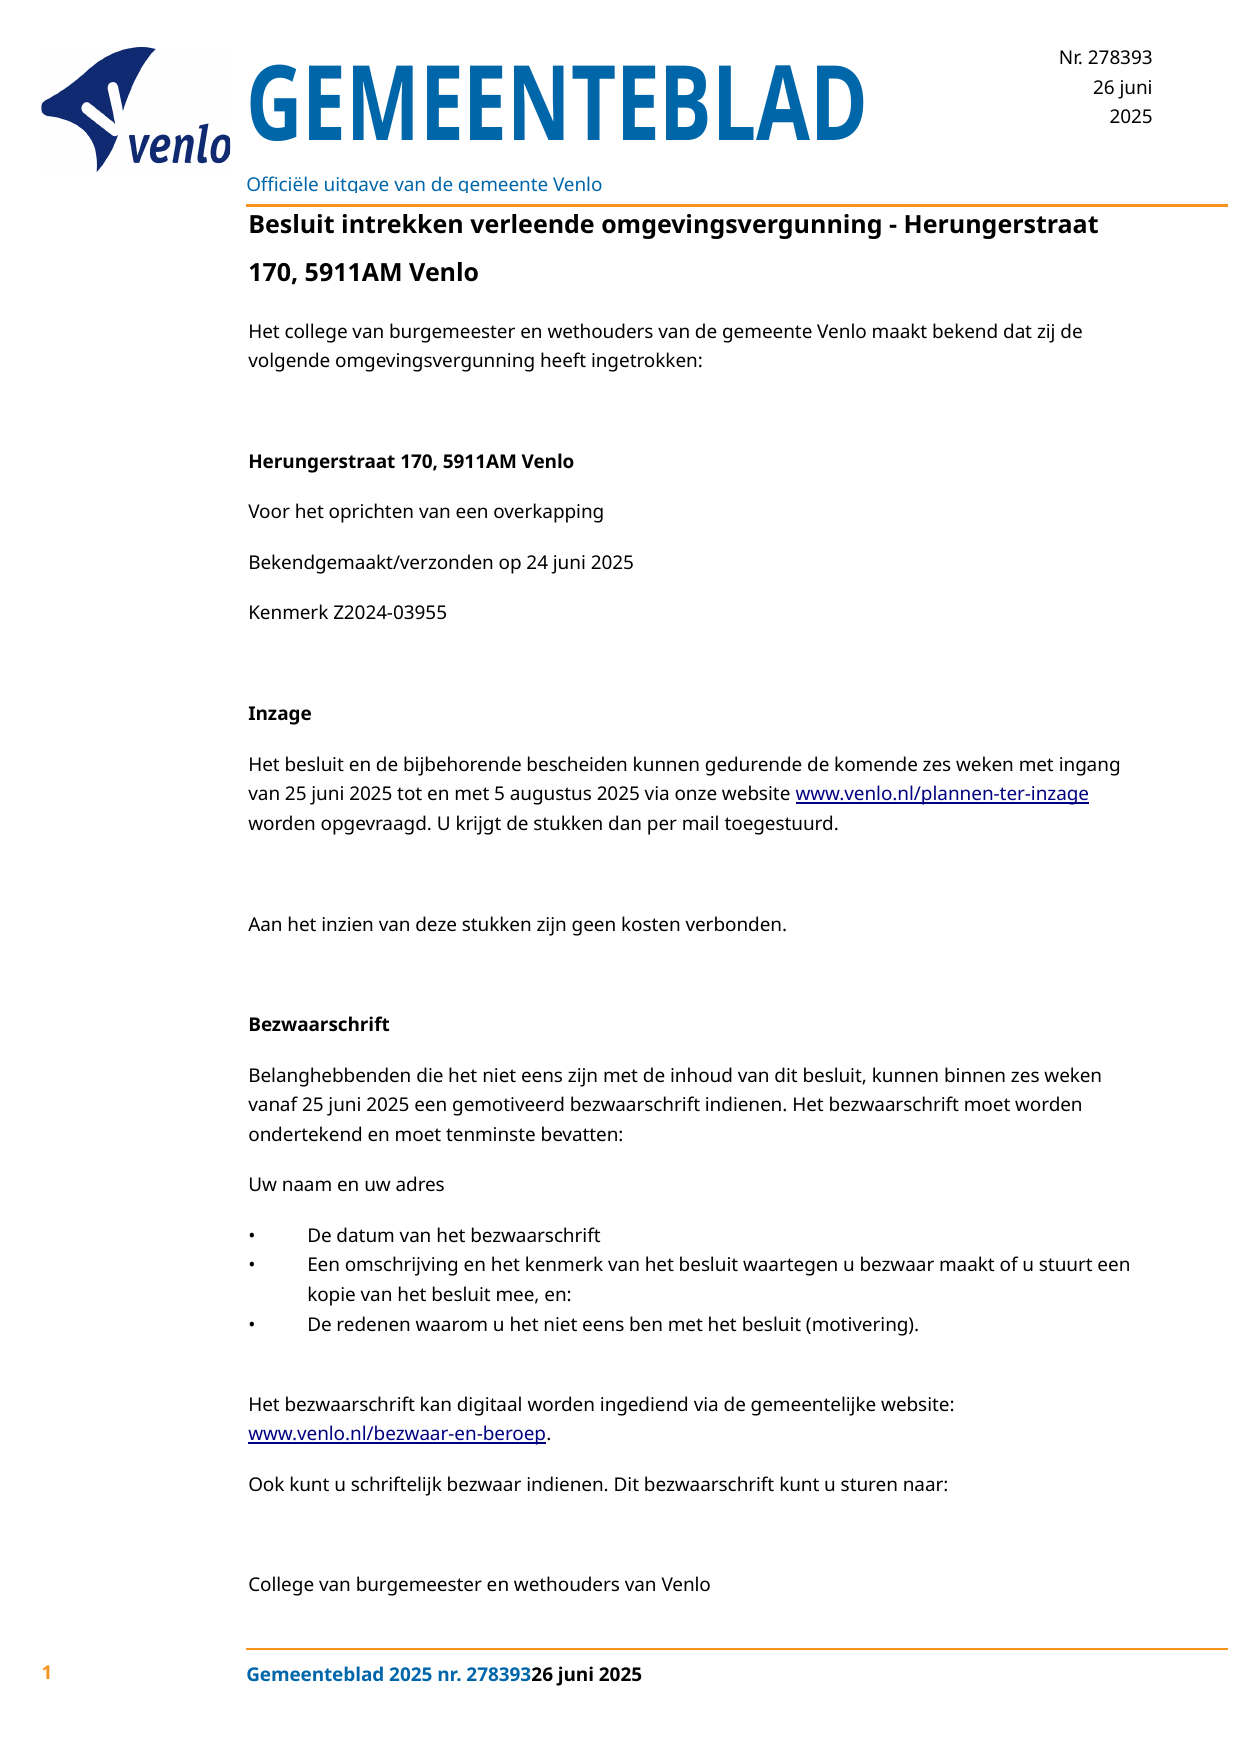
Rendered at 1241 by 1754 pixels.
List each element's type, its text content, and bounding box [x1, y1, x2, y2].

list Een omschrijving en het kenmerk van het besluit waartegen u bezwaar maakt of u stuurt een kopie van het besluit mee, en: [248, 1252, 1152, 1307]
list De redenen waarom u het niet eens ben met het besluit (motivering). [248, 1311, 1152, 1337]
text Het bezwaarschrift kan digitaal worden ingediend via de gemeentelijke website: www.venlo.nl/bezwaar-en-beroep. [248, 1391, 1152, 1446]
text Herungerstraat 170, 5911AM Venlo [248, 448, 1152, 474]
list De datum van het bezwaarschrift [248, 1222, 1152, 1248]
text Belanghebbenden die het niet eens zijn met de inhoud van dit besluit, kunnen binnen zes weken vanaf 25 juni 2025 een gemotiveerd bezwaarschrift indienen. Het bezwaarschrift moet worden ondertekend en moet tenminste bevatten: [248, 1062, 1152, 1147]
text Ook kunt u schriftelijk bezwaar indienen. Dit bezwaarschrift kunt u sturen naar: [248, 1471, 1152, 1497]
text Bekendgemaakt/verzonden op 24 juni 2025 [248, 549, 1152, 575]
text Inzage [248, 700, 1152, 726]
text Bezwaarschrift [248, 1012, 1152, 1037]
text Besluit intrekken verleende omgevingsvergunning - Herungerstraat 170, 5911AM Venlo [248, 207, 1152, 288]
text Kenmerk Z2024-03955 [248, 599, 1152, 625]
text Uw naam en uw adres [248, 1172, 1152, 1197]
text Voor het oprichten van een overkapping [248, 499, 1152, 524]
text Aan het inzien van deze stukken zijn geen kosten verbonden. [248, 911, 1152, 937]
picture [41, 47, 231, 172]
text Het college van burgemeester en wethouders van de gemeente Venlo maakt bekend dat zij de volgende omgevingsvergunning heeft ingetrokken: [248, 318, 1152, 373]
text Het besluit en de bijbehorende bescheiden kunnen gedurende de komende zes weken met ingang van 25 juni 2025 tot en met 5 augustus 2025 via onze website www.venlo.nl/plannen-ter-inzage worden opgevraagd. U krijgt de stukken dan per mail toegestuurd. [248, 751, 1152, 836]
text College van burgemeester en wethouders van Venlo [248, 1572, 1152, 1597]
